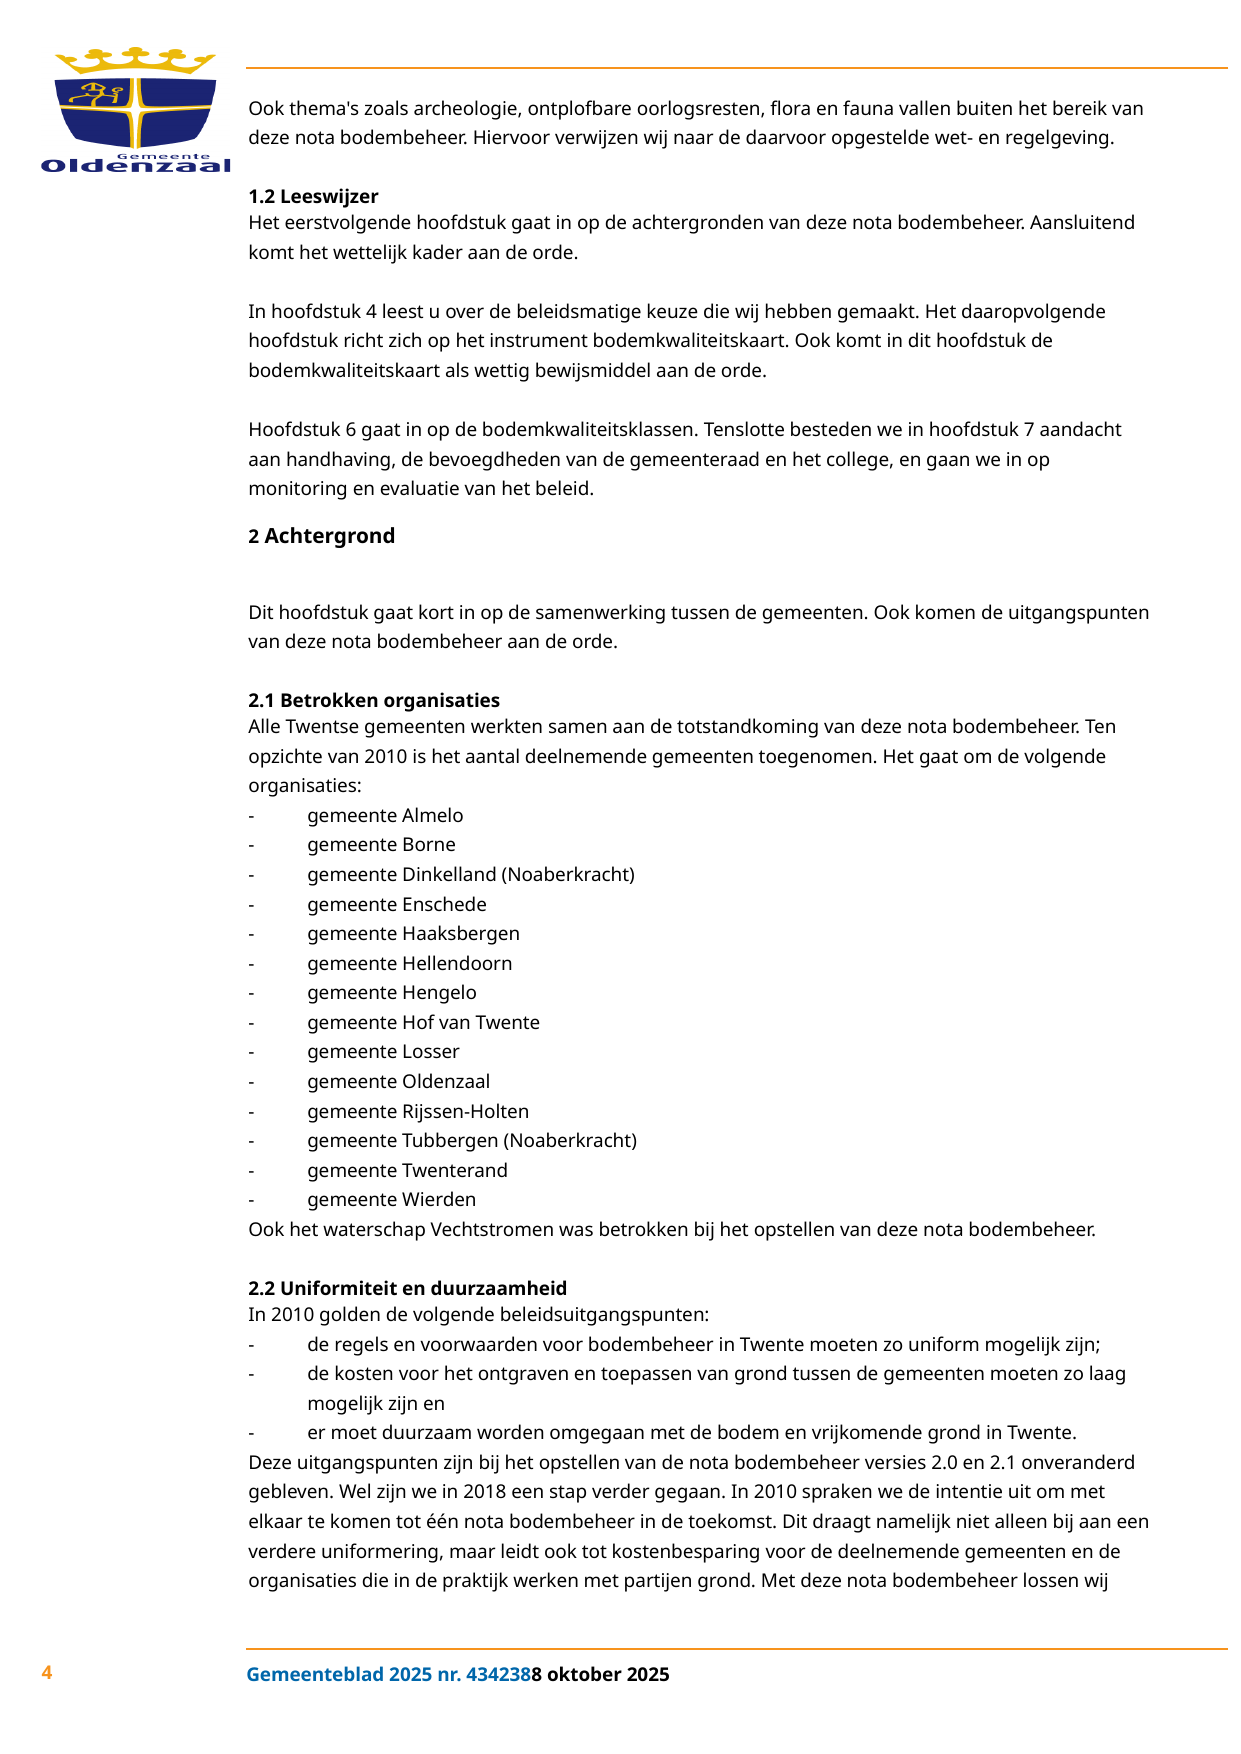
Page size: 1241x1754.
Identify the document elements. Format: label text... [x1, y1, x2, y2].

list gemeente Oldenzaal [248, 1068, 1152, 1094]
text Ook het waterschap Vechtstromen was betrokken bij het opstellen van deze nota bodembeheer. [248, 1216, 1152, 1242]
text 2.2 Uniformiteit en duurzaamheid [248, 1275, 1152, 1301]
text Deze uitgangspunten zijn bij het opstellen van de nota bodembeheer versies 2.0 en 2.1 onveranderd gebleven. Wel zijn we in 2018 een stap verder gegaan. In 2010 spraken we de intentie uit om met elkaar te komen tot één nota bodembeheer in de toekomst. Dit draagt namelijk niet alleen bij aan een verdere uniformering, maar leidt ook tot kostenbesparing voor de deelnemende gemeenten en de organisaties die in de praktijk werken met partijen grond. Met deze nota bodembeheer lossen wij [248, 1449, 1152, 1593]
list gemeente Borne [248, 832, 1152, 857]
text Dit hoofdstuk gaat kort in op de samenwerking tussen de gemeenten. Ook komen de uitgangspunten van deze nota bodembeheer aan de orde. [248, 599, 1152, 654]
text 2 Achtergrond [248, 521, 1152, 549]
picture [41, 47, 231, 172]
list gemeente Dinkelland (Noaberkracht) [248, 861, 1152, 887]
list gemeente Rijssen-Holten [248, 1098, 1152, 1124]
list gemeente Twenterand [248, 1157, 1152, 1183]
text In 2010 golden de volgende beleidsuitgangspunten: [248, 1301, 1152, 1327]
list gemeente Hof van Twente [248, 1009, 1152, 1035]
list gemeente Tubbergen (Noaberkracht) [248, 1127, 1152, 1153]
text 1.2 Leeswijzer [248, 183, 1152, 209]
list er moet duurzaam worden omgegaan met de bodem en vrijkomende grond in Twente. [248, 1419, 1152, 1445]
text Hoofdstuk 6 gaat in op de bodemkwaliteitsklassen. Tenslotte besteden we in hoofdstuk 7 aandacht aan handhaving, de bevoegdheden van de gemeenteraad en het college, en gaan we in op monitoring en evaluatie van het beleid. [248, 416, 1152, 501]
text In hoofdstuk 4 leest u over de beleidsmatige keuze die wij hebben gemaakt. Het daaropvolgende hoofdstuk richt zich op het instrument bodemkwaliteitskaart. Ook komt in dit hoofdstuk de bodemkwaliteitskaart als wettig bewijsmiddel aan de orde. [248, 298, 1152, 383]
text Het eerstvolgende hoofdstuk gaat in op de achtergronden van deze nota bodembeheer. Aansluitend komt het wettelijk kader aan de orde. [248, 209, 1152, 264]
list gemeente Haaksbergen [248, 920, 1152, 946]
text 2.1 Betrokken organisaties [248, 688, 1152, 713]
list gemeente Hellendoorn [248, 950, 1152, 976]
list gemeente Wierden [248, 1187, 1152, 1212]
text Ook thema's zoals archeologie, ontplofbare oorlogsresten, flora en fauna vallen buiten het bereik van deze nota bodembeheer. Hiervoor verwijzen wij naar de daarvoor opgestelde wet- en regelgeving. [248, 95, 1152, 150]
list gemeente Losser [248, 1039, 1152, 1064]
list gemeente Enschede [248, 891, 1152, 917]
list gemeente Almelo [248, 802, 1152, 828]
list gemeente Hengelo [248, 979, 1152, 1005]
list de kosten voor het ontgraven en toepassen van grond tussen de gemeenten moeten zo laag mogelijk zijn en [248, 1360, 1152, 1416]
list de regels en voorwaarden voor bodembeheer in Twente moeten zo uniform mogelijk zijn; [248, 1331, 1152, 1356]
text Alle Twentse gemeenten werkten samen aan de totstandkoming van deze nota bodembeheer. Ten opzichte van 2010 is het aantal deelnemende gemeenten toegenomen. Het gaat om de volgende organisaties: [248, 713, 1152, 798]
